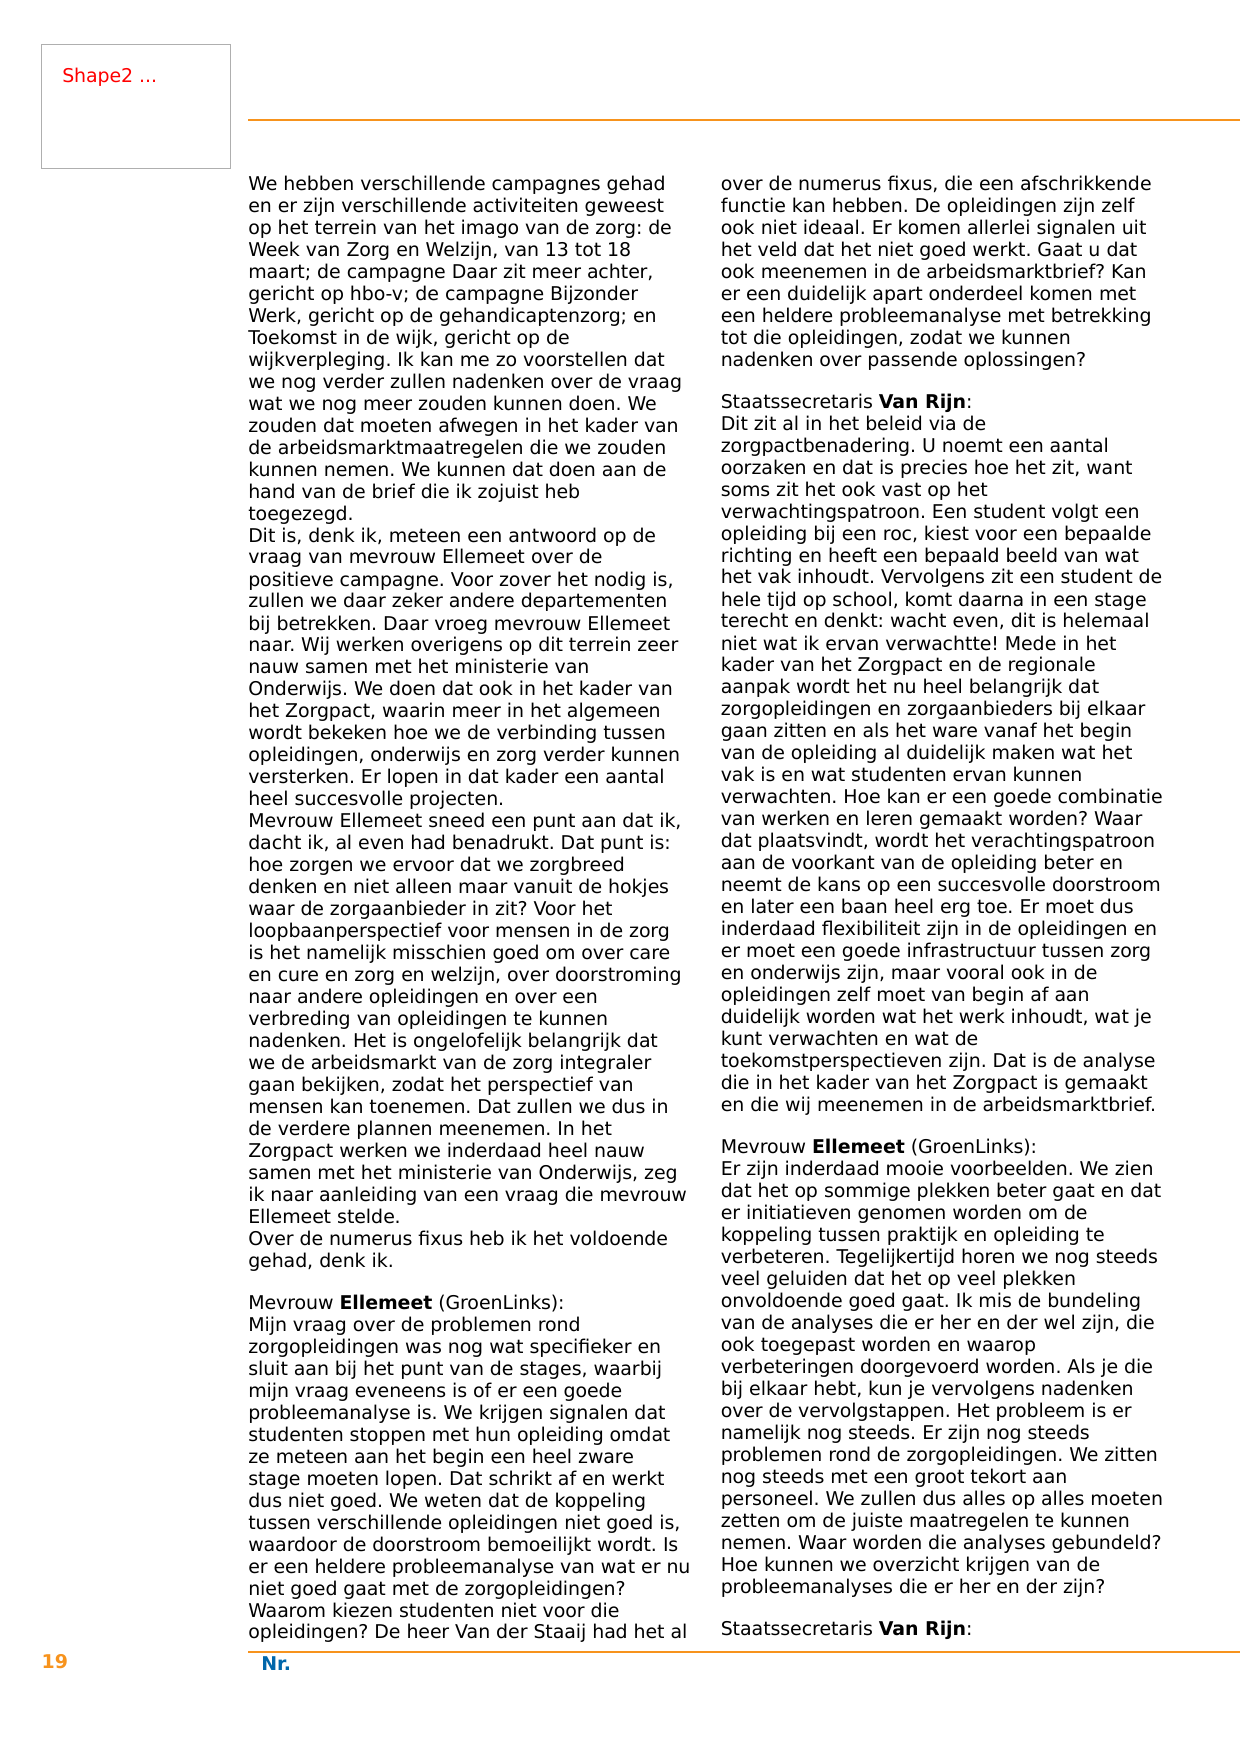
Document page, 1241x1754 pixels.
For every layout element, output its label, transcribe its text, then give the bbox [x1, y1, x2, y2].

text Mevrouw Ellemeet (GroenLinks): [248, 1292, 691, 1314]
text Mevrouw Ellemeet sneed een punt aan dat ik, dacht ik, al even had benadrukt. Dat punt is: hoe zorgen we ervoor dat we zorgbreed denken en niet alleen maar vanuit de hokjes waar de zorgaanbieder in zit? Voor het loopbaanperspectief voor mensen in de zorg is het namelijk misschien goed om over care en cure en zorg en welzijn, over doorstroming naar andere opleidingen en over een verbreding van opleidingen te kunnen nadenken. Het is ongelofelijk belangrijk dat we de arbeidsmarkt van de zorg integraler gaan bekijken, zodat het perspectief van mensen kan toenemen. Dat zullen we dus in de verdere plannen meenemen. In het Zorgpact werken we inderdaad heel nauw samen met het ministerie van Onderwijs, zeg ik naar aanleiding van een vraag die mevrouw Ellemeet stelde. [248, 810, 691, 1228]
text Mijn vraag over de problemen rond zorgopleidingen was nog wat specifieker en sluit aan bij het punt van de stages, waarbij mijn vraag eveneens is of er een goede probleemanalyse is. We krijgen signalen dat studenten stoppen met hun opleiding omdat ze meteen aan het begin een heel zware stage moeten lopen. Dat schrikt af en werkt dus niet goed. We weten dat de koppeling tussen verschillende opleidingen niet goed is, waardoor de doorstroom bemoeilijkt wordt. Is er een heldere probleemanalyse van wat er nu niet goed gaat met de zorgopleidingen? Waarom kiezen studenten niet voor die opleidingen? De heer Van der Staaij had het al [248, 1314, 691, 1643]
text Dit is, denk ik, meteen een antwoord op de vraag van mevrouw Ellemeet over de positieve campagne. Voor zover het nodig is, zullen we daar zeker andere departementen bij betrekken. Daar vroeg mevrouw Ellemeet naar. Wij werken overigens op dit terrein zeer nauw samen met het ministerie van Onderwijs. We doen dat ook in het kader van het Zorgpact, waarin meer in het algemeen wordt bekeken hoe we de verbinding tussen opleidingen, onderwijs en zorg verder kunnen versterken. Er lopen in dat kader een aantal heel succesvolle projecten. [248, 524, 691, 810]
text Mevrouw Ellemeet (GroenLinks): [721, 1136, 1163, 1158]
text Dit zit al in het beleid via de zorgpactbenadering. U noemt een aantal oorzaken en dat is precies hoe het zit, want soms zit het ook vast op het verwachtingspatroon. Een student volgt een opleiding bij een roc, kiest voor een bepaalde richting en heeft een bepaald beeld van wat het vak inhoudt. Vervolgens zit een student de hele tijd op school, komt daarna in een stage terecht en denkt: wacht even, dit is helemaal niet wat ik ervan verwachtte! Mede in het kader van het Zorgpact en de regionale aanpak wordt het nu heel belangrijk dat zorgopleidingen en zorgaanbieders bij elkaar gaan zitten en als het ware vanaf het begin van de opleiding al duidelijk maken wat het vak is en wat studenten ervan kunnen verwachten. Hoe kan er een goede combinatie van werken en leren gemaakt worden? Waar dat plaatsvindt, wordt het verachtingspatroon aan de voorkant van de opleiding beter en neemt de kans op een succesvolle doorstroom en later een baan heel erg toe. Er moet dus inderdaad flexibiliteit zijn in de opleidingen en er moet een goede infrastructuur tussen zorg en onderwijs zijn, maar vooral ook in de opleidingen zelf moet van begin af aan duidelijk worden wat het werk inhoudt, wat je kunt verwachten en wat de toekomstperspectieven zijn. Dat is de analyse die in het kader van het Zorgpact is gemaakt en die wij meenemen in de arbeidsmarktbrief. [721, 413, 1163, 1116]
text over de numerus fixus, die een afschrikkende functie kan hebben. De opleidingen zijn zelf ook niet ideaal. Er komen allerlei signalen uit het veld dat het niet goed werkt. Gaat u dat ook meenemen in de arbeidsmarktbrief? Kan er een duidelijk apart onderdeel komen met een heldere probleemanalyse met betrekking tot die opleidingen, zodat we kunnen nadenken over passende oplossingen? [721, 173, 1163, 371]
text We hebben verschillende campagnes gehad en er zijn verschillende activiteiten geweest op het terrein van het imago van de zorg: de Week van Zorg en Welzijn, van 13 tot 18 maart; de campagne Daar zit meer achter, gericht op hbo-v; de campagne Bijzonder Werk, gericht op de gehandicaptenzorg; en Toekomst in de wijk, gericht op de wijkverpleging. Ik kan me zo voorstellen dat we nog verder zullen nadenken over de vraag wat we nog meer zouden kunnen doen. We zouden dat moeten afwegen in het kader van de arbeidsmarktmaatregelen die we zouden kunnen nemen. We kunnen dat doen aan de hand van de brief die ik zojuist heb toegezegd. [248, 173, 691, 524]
text Staatssecretaris Van Rijn: [721, 1617, 1163, 1639]
text Over de numerus fixus heb ik het voldoende gehad, denk ik. [248, 1228, 691, 1272]
text Staatssecretaris Van Rijn: [721, 391, 1163, 413]
text Er zijn inderdaad mooie voorbeelden. We zien dat het op sommige plekken beter gaat en dat er initiatieven genomen worden om de koppeling tussen praktijk en opleiding te verbeteren. Tegelijkertijd horen we nog steeds veel geluiden dat het op veel plekken onvoldoende goed gaat. Ik mis de bundeling van de analyses die er her en der wel zijn, die ook toegepast worden en waarop verbeteringen doorgevoerd worden. Als je die bij elkaar hebt, kun je vervolgens nadenken over de vervolgstappen. Het probleem is er namelijk nog steeds. Er zijn nog steeds problemen rond de zorgopleidingen. We zitten nog steeds met een groot tekort aan personeel. We zullen dus alles op alles moeten zetten om de juiste maatregelen te kunnen nemen. Waar worden die analyses gebundeld? Hoe kunnen we overzicht krijgen van de probleemanalyses die er her en der zijn? [721, 1158, 1163, 1597]
